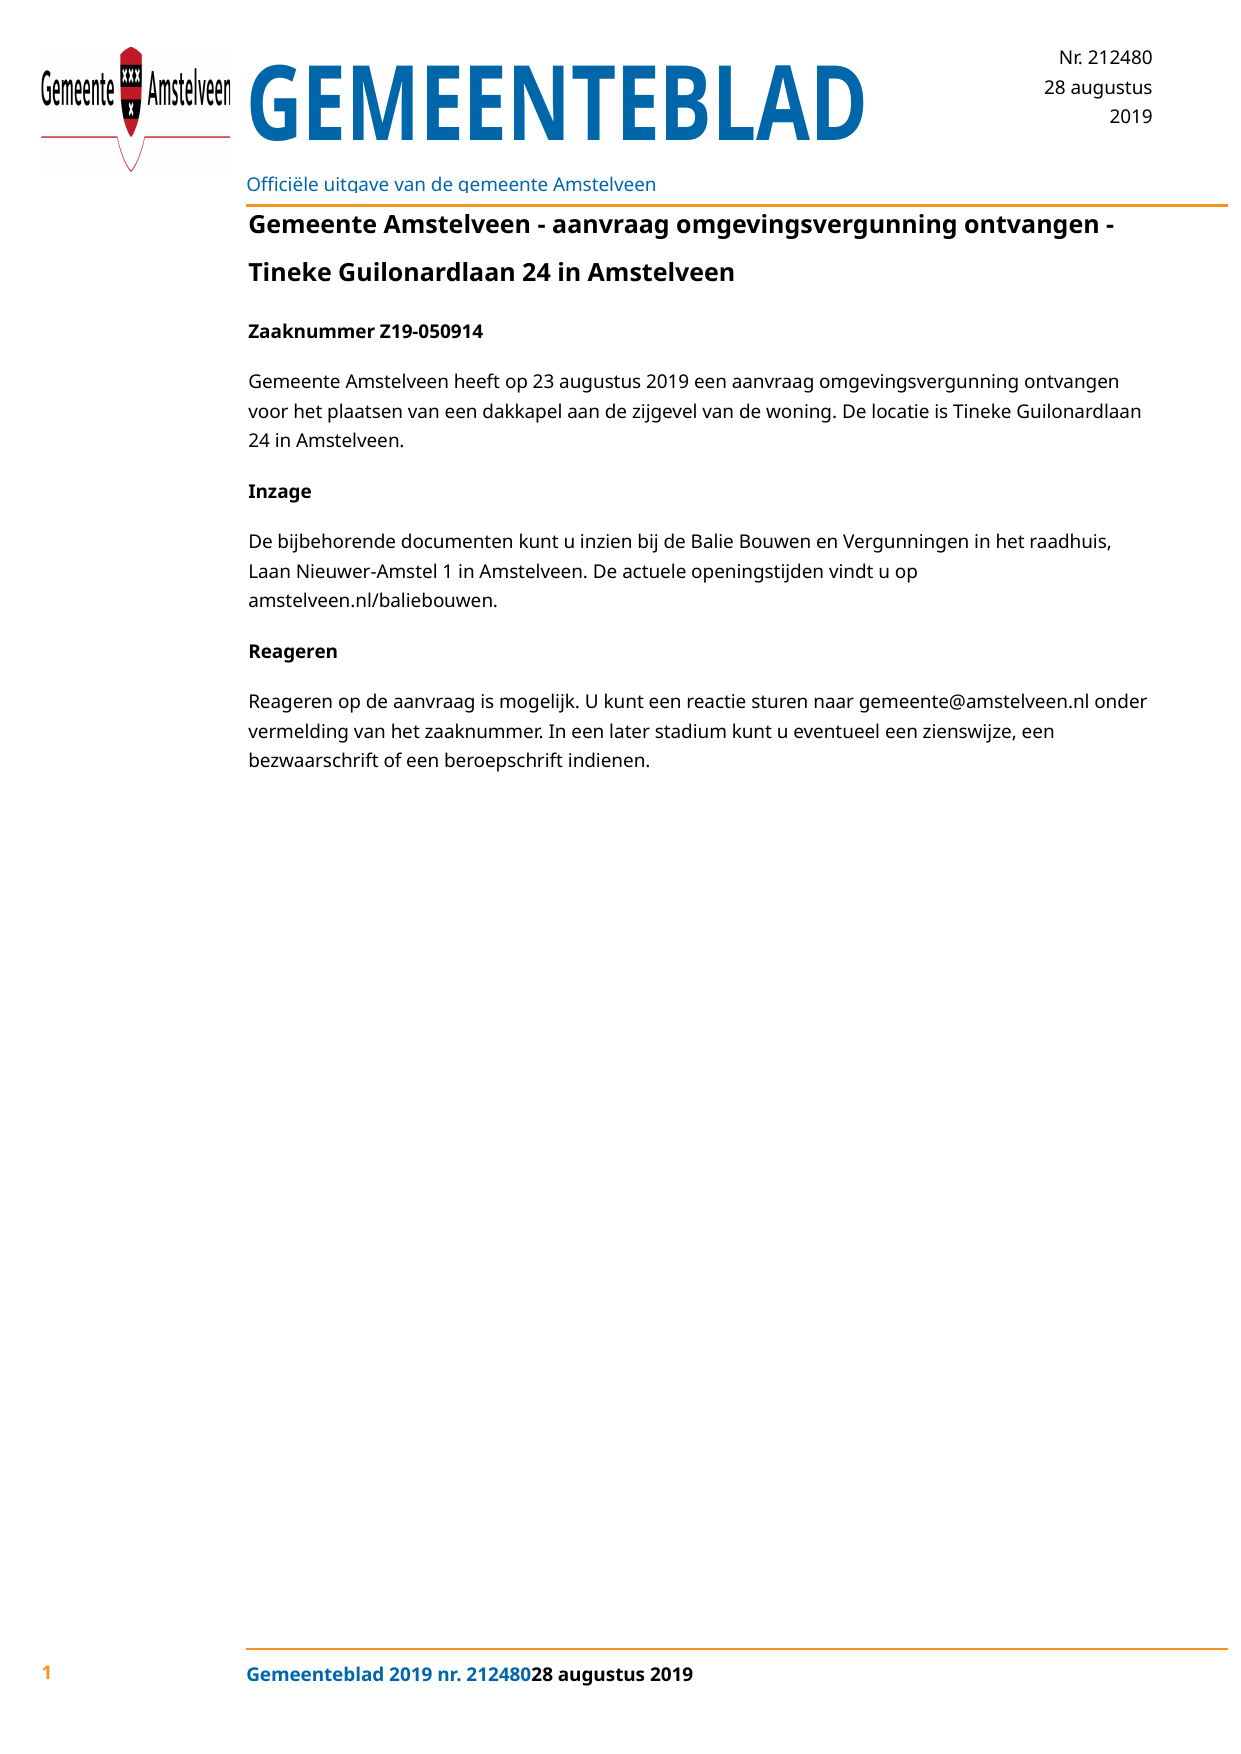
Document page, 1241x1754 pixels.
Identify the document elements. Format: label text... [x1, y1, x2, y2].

text Inzage [248, 478, 1152, 504]
text Gemeente Amstelveen heeft op 23 augustus 2019 een aanvraag omgevingsvergunning ontvangen voor het plaatsen van een dakkapel aan de zijgevel van de woning. De locatie is Tineke Guilonardlaan 24 in Amstelveen. [248, 368, 1152, 453]
picture [41, 47, 231, 172]
text Gemeente Amstelveen - aanvraag omgevingsvergunning ontvangen - Tineke Guilonardlaan 24 in Amstelveen [248, 207, 1152, 288]
text Reageren op de aanvraag is mogelijk. U kunt een reactie sturen naar gemeente@amstelveen.nl onder vermelding van het zaaknummer. In een later stadium kunt u eventueel een zienswijze, een bezwaarschrift of een beroepschrift indienen. [248, 688, 1152, 773]
text Reageren [248, 638, 1152, 664]
text Zaaknummer Z19-050914 [248, 318, 1152, 344]
text De bijbehorende documenten kunt u inzien bij de Balie Bouwen en Vergunningen in het raadhuis, Laan Nieuwer-Amstel 1 in Amstelveen. De actuele openingstijden vindt u op amstelveen.nl/baliebouwen. [248, 528, 1152, 613]
